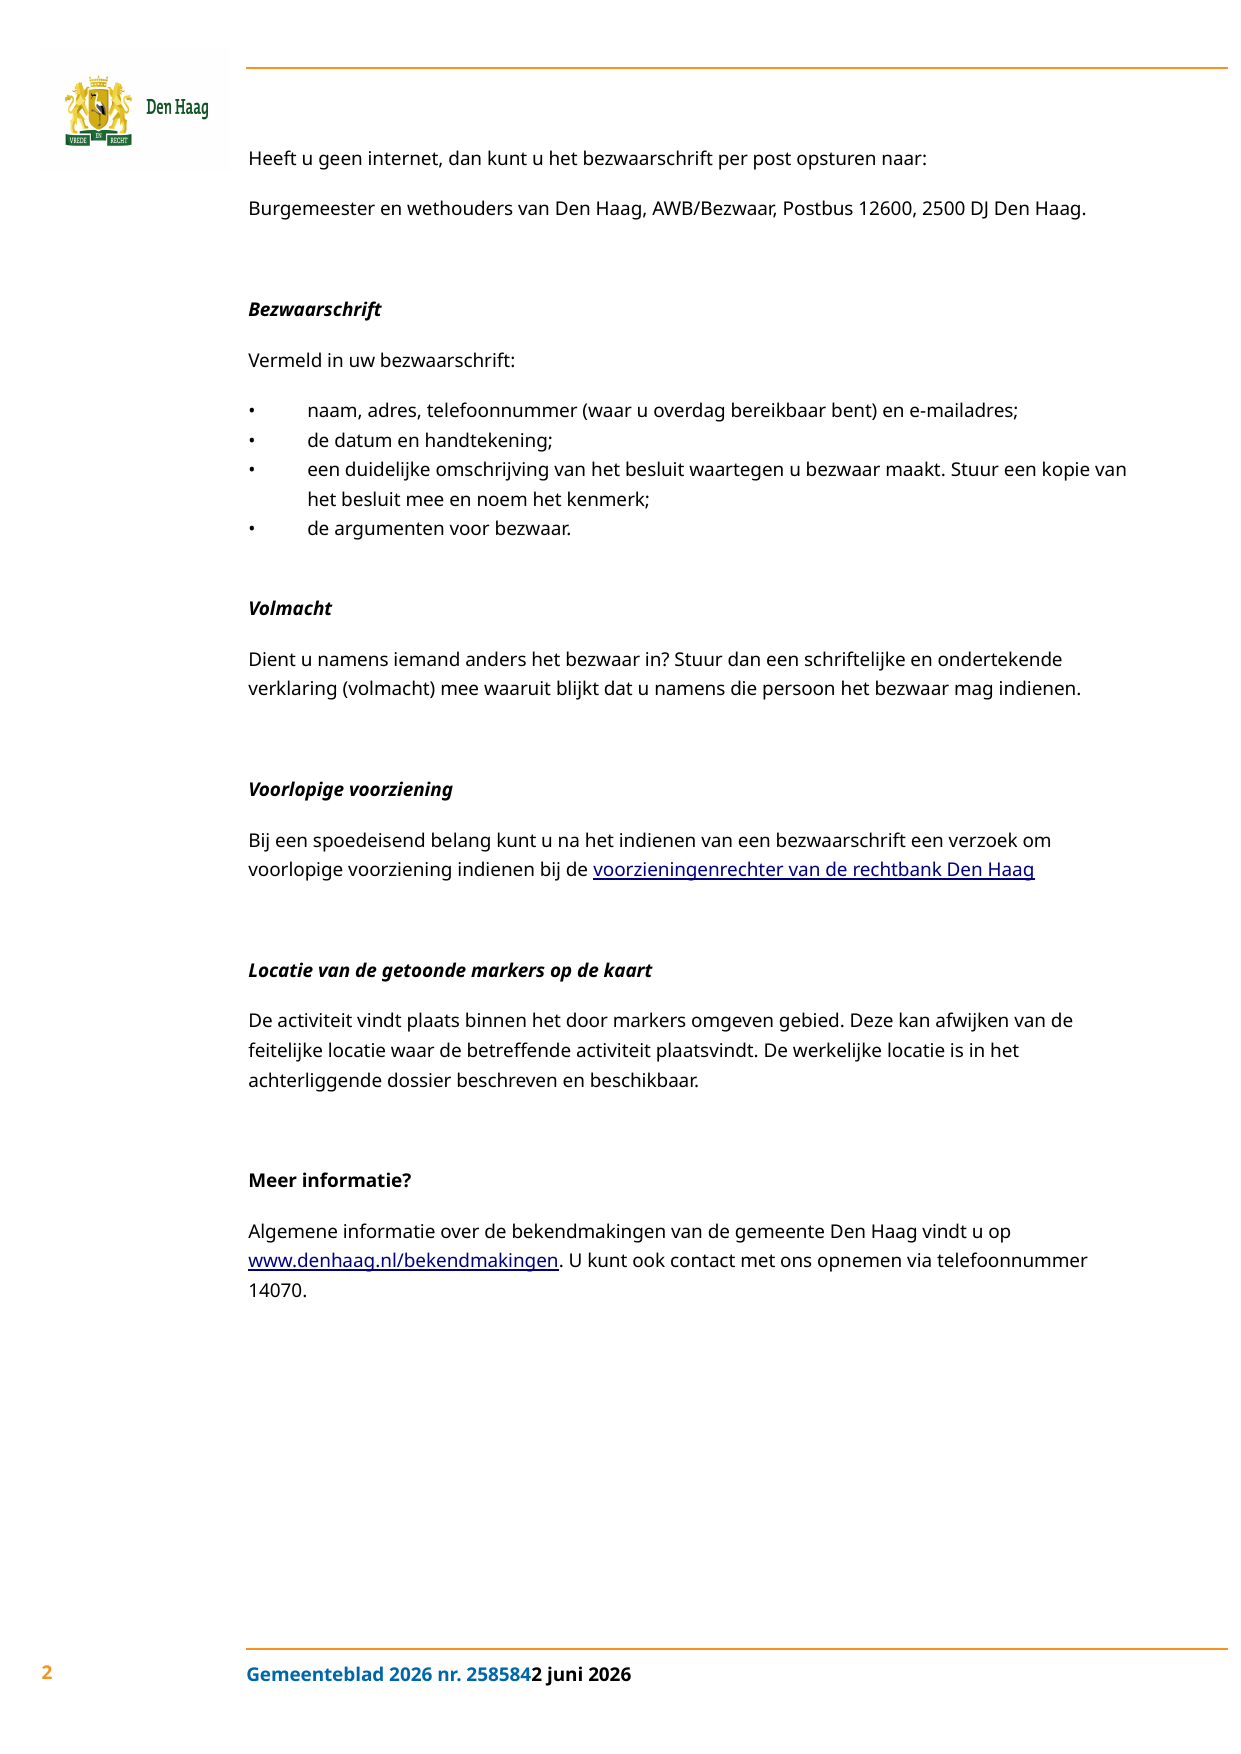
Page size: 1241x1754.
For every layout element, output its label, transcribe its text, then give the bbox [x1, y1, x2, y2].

text Volmacht [248, 596, 1152, 621]
text Vermeld in uw bezwaarschrift: [248, 347, 1152, 373]
list naam, adres, telefoonnummer (waar u overdag bereikbaar bent) en e-mailadres; [248, 397, 1152, 423]
text Bij een spoedeisend belang kunt u na het indienen van een bezwaarschrift een verzoek om voorlopige voorziening indienen bij de voorzieningenrechter van de rechtbank Den Haag [248, 827, 1152, 882]
text Voorlopige voorziening [248, 776, 1152, 802]
picture [41, 47, 231, 172]
list de datum en handtekening; [248, 427, 1152, 453]
text Meer informatie? [248, 1168, 1152, 1193]
text De activiteit vindt plaats binnen het door markers omgeven gebied. Deze kan afwijken van de feitelijke locatie waar de betreffende activiteit plaatsvindt. De werkelijke locatie is in het achterliggende dossier beschreven en beschikbaar. [248, 1008, 1152, 1093]
text Algemene informatie over de bekendmakingen van de gemeente Den Haag vindt u op www.denhaag.nl/bekendmakingen. U kunt ook contact met ons opnemen via telefoonnummer 14070. [248, 1218, 1152, 1303]
text Heeft u geen internet, dan kunt u het bezwaarschrift per post opsturen naar: [248, 145, 1152, 171]
text Bezwaarschrift [248, 296, 1152, 322]
text Dient u namens iemand anders het bezwaar in? Stuur dan een schriftelijke en ondertekende verklaring (volmacht) mee waaruit blijkt dat u namens die persoon het bezwaar mag indienen. [248, 646, 1152, 701]
text Locatie van de getoonde markers op de kaart [248, 957, 1152, 983]
text Burgemeester en wethouders van Den Haag, AWB/Bezwaar, Postbus 12600, 2500 DJ Den Haag. [248, 196, 1152, 221]
list een duidelijke omschrijving van het besluit waartegen u bezwaar maakt. Stuur een kopie van het besluit mee en noem het kenmerk; [248, 456, 1152, 512]
list de argumenten voor bezwaar. [248, 516, 1152, 541]
